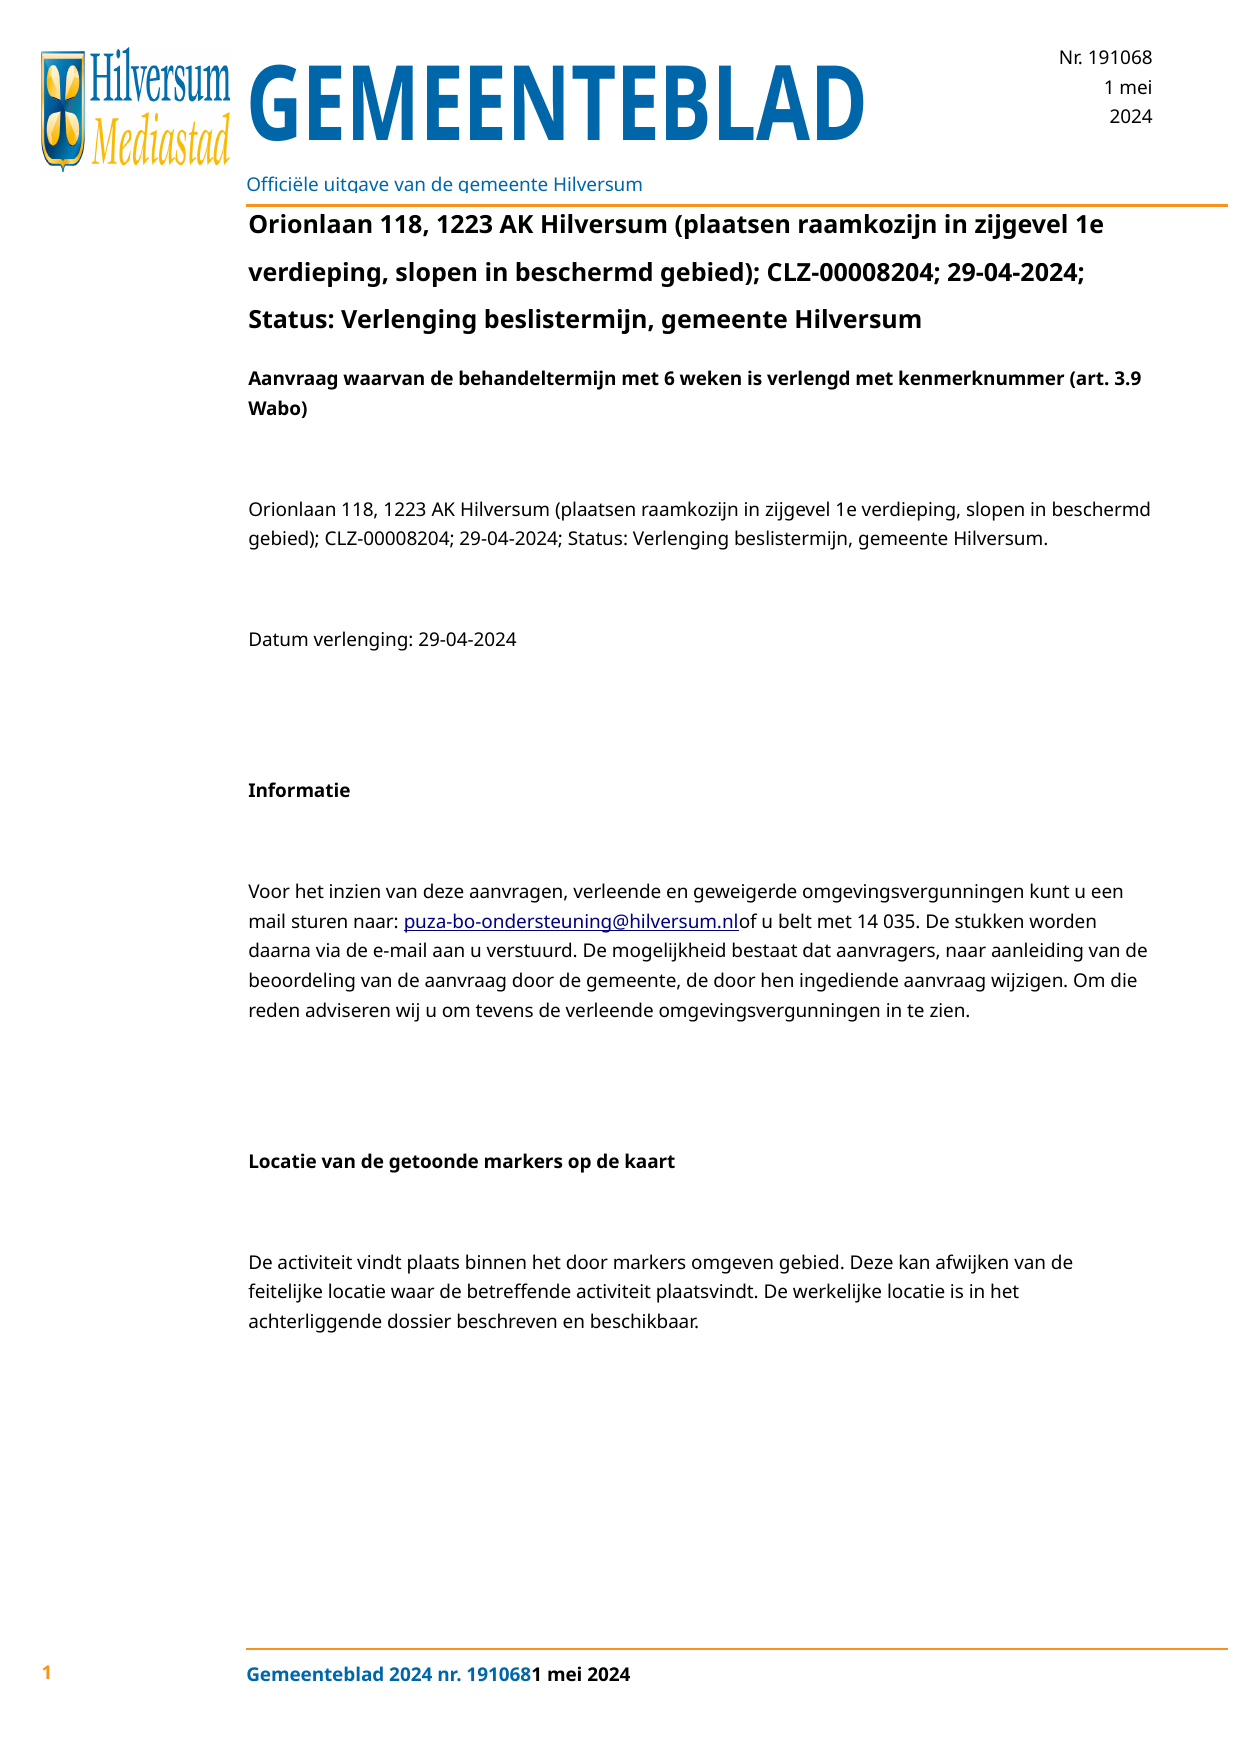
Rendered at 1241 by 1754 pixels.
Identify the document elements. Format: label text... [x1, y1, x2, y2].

text De activiteit vindt plaats binnen het door markers omgeven gebied. Deze kan afwijken van de feitelijke locatie waar de betreffende activiteit plaatsvindt. De werkelijke locatie is in het achterliggende dossier beschreven en beschikbaar. [248, 1249, 1152, 1334]
text Orionlaan 118, 1223 AK Hilversum (plaatsen raamkozijn in zijgevel 1e verdieping, slopen in beschermd gebied); CLZ-00008204; 29-04-2024; Status: Verlenging beslistermijn, gemeente Hilversum [248, 207, 1152, 336]
text Datum verlenging: 29-04-2024 [248, 626, 1152, 652]
text Orionlaan 118, 1223 AK Hilversum (plaatsen raamkozijn in zijgevel 1e verdieping, slopen in beschermd gebied); CLZ-00008204; 29-04-2024; Status: Verlenging beslistermijn, gemeente Hilversum. [248, 496, 1152, 551]
text Informatie [248, 778, 1152, 803]
text Voor het inzien van deze aanvragen, verleende en geweigerde omgevingsvergunningen kunt u een mail sturen naar: puza-bo-ondersteuning@hilversum.nlof u belt met 14 035. De stukken worden daarna via de e-mail aan u verstuurd. De mogelijkheid bestaat dat aanvragers, naar aanleiding van de beoordeling van de aanvraag door de gemeente, de door hen ingediende aanvraag wijzigen. Om die reden adviseren wij u om tevens de verleende omgevingsvergunningen in te zien. [248, 878, 1152, 1022]
text Aanvraag waarvan de behandeltermijn met 6 weken is verlengd met kenmerknummer (art. 3.9 Wabo) [248, 366, 1152, 421]
picture [41, 47, 231, 172]
text Locatie van de getoonde markers op de kaart [248, 1148, 1152, 1174]
